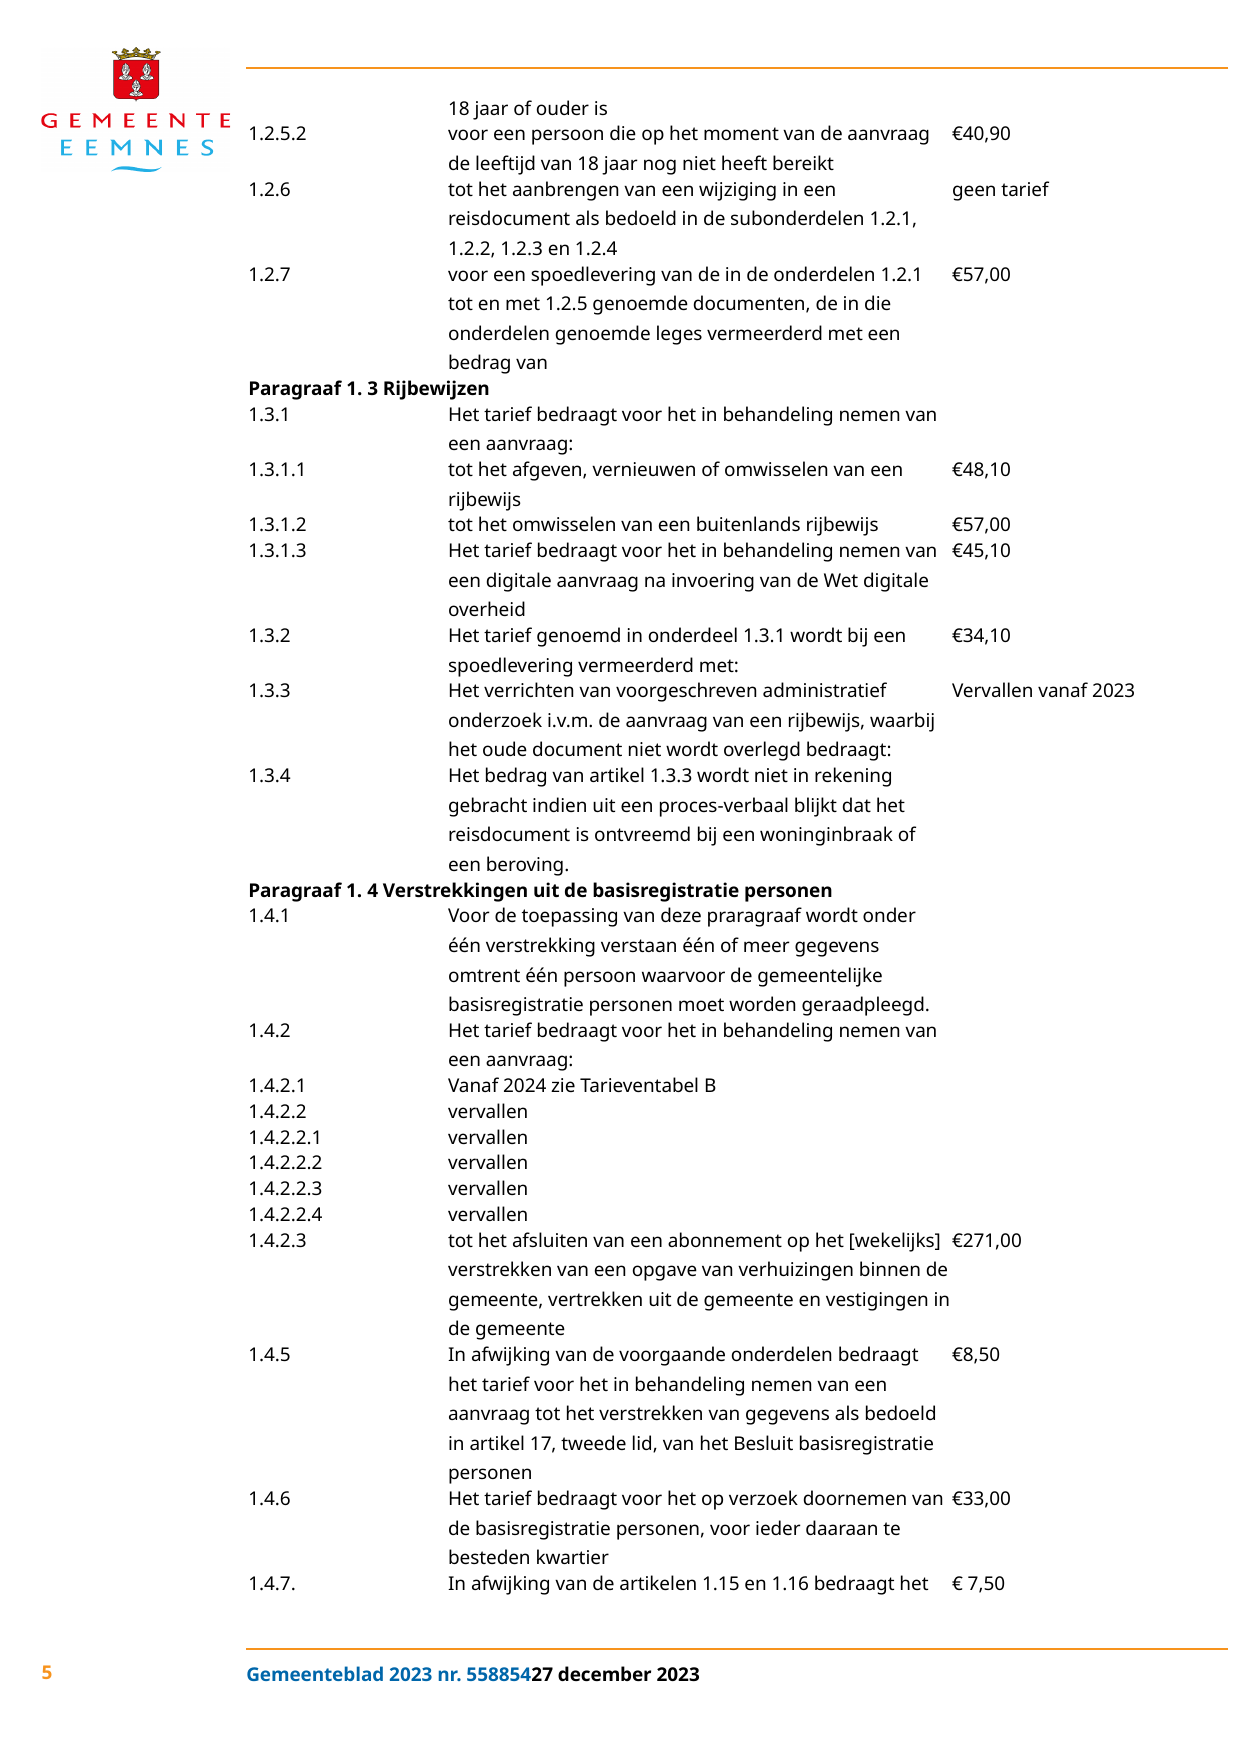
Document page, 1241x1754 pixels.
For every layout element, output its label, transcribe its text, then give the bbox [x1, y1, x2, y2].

table_cell [952, 1073, 1152, 1098]
table_cell [952, 1175, 1152, 1201]
table_cell Het verrichten van voorgeschreven administratief onderzoek i.v.m. de aanvraag van een rijbewijs, waarbij het oude document niet wordt overlegd bedraagt: [448, 678, 952, 762]
table_cell €40,90 [952, 121, 1152, 176]
table_cell Het tarief bedraagt voor het in behandeling nemen van een aanvraag: [448, 401, 952, 456]
table_cell [952, 903, 1152, 1017]
table_cell [952, 95, 1152, 121]
table_cell Vanaf 2024 zie Tarieventabel B [448, 1073, 952, 1098]
table_cell 1.2.7 [248, 261, 448, 375]
table_cell 1.4.2.2.2 [248, 1150, 448, 1175]
table_cell Het tarief bedraagt voor het in behandeling nemen van een aanvraag: [448, 1017, 952, 1072]
table_cell tot het aanbrengen van een wijziging in een reisdocument als bedoeld in de subonderdelen 1.2.1, 1.2.2, 1.2.3 en 1.2.4 [448, 176, 952, 261]
table_cell [952, 375, 1152, 401]
table_cell vervallen [448, 1098, 952, 1124]
table_cell 1.4.2 [248, 1017, 448, 1072]
table_cell 1.4.6 [248, 1485, 448, 1570]
table_cell 1.3.1.2 [248, 512, 448, 537]
table_cell [248, 95, 448, 121]
table_cell Vervallen vanaf 2023 [952, 678, 1152, 762]
table_cell 1.4.2.2.3 [248, 1175, 448, 1201]
table_cell 18 jaar of ouder is [448, 95, 952, 121]
table_cell 1.3.1.1 [248, 456, 448, 512]
table_cell 1.3.2 [248, 622, 448, 677]
table_cell [952, 877, 1152, 903]
table_cell 1.3.4 [248, 763, 448, 877]
table_cell [952, 1150, 1152, 1175]
table_cell 1.2.6 [248, 176, 448, 261]
table_cell In afwijking van de voorgaande onderdelen bedraagt het tarief voor het in behandeling nemen van een aanvraag tot het verstrekken van gegevens als bedoeld in artikel 17, tweede lid, van het Besluit basisregistratie personen [448, 1341, 952, 1485]
table_cell Paragraaf 1. 3 Rijbewijzen [248, 375, 952, 401]
table_cell vervallen [448, 1175, 952, 1201]
table_cell Paragraaf 1. 4 Verstrekkingen uit de basisregistratie personen [248, 877, 952, 903]
table_cell vervallen [448, 1150, 952, 1175]
table_cell tot het afgeven, vernieuwen of omwisselen van een rijbewijs [448, 456, 952, 512]
table_cell €57,00 [952, 261, 1152, 375]
table_cell tot het omwisselen van een buitenlands rijbewijs [448, 512, 952, 537]
table_cell vervallen [448, 1124, 952, 1149]
table_cell €48,10 [952, 456, 1152, 512]
table_cell 1.4.7. [248, 1570, 448, 1596]
table_cell 1.2.5.2 [248, 121, 448, 176]
table_cell vervallen [448, 1201, 952, 1227]
table_cell 1.3.1.3 [248, 537, 448, 622]
table_cell €57,00 [952, 512, 1152, 537]
table_cell 1.4.2.3 [248, 1227, 448, 1341]
table_cell €45,10 [952, 537, 1152, 622]
table_cell In afwijking van de artikelen 1.15 en 1.16 bedraagt het [448, 1570, 952, 1596]
table_cell [952, 401, 1152, 456]
table_cell 1.4.1 [248, 903, 448, 1017]
table_cell 1.4.5 [248, 1341, 448, 1485]
table_cell voor een spoedlevering van de in de onderdelen 1.2.1 tot en met 1.2.5 genoemde documenten, de in die onderdelen genoemde leges vermeerderd met een bedrag van [448, 261, 952, 375]
table_cell [952, 1098, 1152, 1124]
table_cell 1.3.1 [248, 401, 448, 456]
table_cell voor een persoon die op het moment van de aanvraag de leeftijd van 18 jaar nog niet heeft bereikt [448, 121, 952, 176]
table_cell 1.3.3 [248, 678, 448, 762]
table_cell tot het afsluiten van een abonnement op het [wekelijks] verstrekken van een opgave van verhuizingen binnen de gemeente, vertrekken uit de gemeente en vestigingen in de gemeente [448, 1227, 952, 1341]
table_cell €33,00 [952, 1485, 1152, 1570]
table_cell Het bedrag van artikel 1.3.3 wordt niet in rekening gebracht indien uit een proces-verbaal blijkt dat het reisdocument is ontvreemd bij een woninginbraak of een beroving. [448, 763, 952, 877]
table_cell [952, 1124, 1152, 1149]
table_cell Het tarief bedraagt voor het op verzoek doornemen van de basisregistratie personen, voor ieder daaraan te besteden kwartier [448, 1485, 952, 1570]
table_cell [952, 1201, 1152, 1227]
table_cell €271,00 [952, 1227, 1152, 1341]
table_cell Voor de toepassing van deze praragraaf wordt onder één verstrekking verstaan één of meer gegevens omtrent één persoon waarvoor de gemeentelijke basisregistratie personen moet worden geraadpleegd. [448, 903, 952, 1017]
table_cell 1.4.2.2.1 [248, 1124, 448, 1149]
table_cell €8,50 [952, 1341, 1152, 1485]
table_cell € 7,50 [952, 1570, 1152, 1596]
table_cell €34,10 [952, 622, 1152, 677]
table_cell Het tarief genoemd in onderdeel 1.3.1 wordt bij een spoedlevering vermeerderd met: [448, 622, 952, 677]
table_cell 1.4.2.2 [248, 1098, 448, 1124]
picture [41, 47, 231, 172]
table_cell [952, 763, 1152, 877]
table_cell [952, 1017, 1152, 1072]
table_cell 1.4.2.2.4 [248, 1201, 448, 1227]
table_cell Het tarief bedraagt voor het in behandeling nemen van een digitale aanvraag na invoering van de Wet digitale overheid [448, 537, 952, 622]
table_cell 1.4.2.1 [248, 1073, 448, 1098]
table_cell geen tarief [952, 176, 1152, 261]
